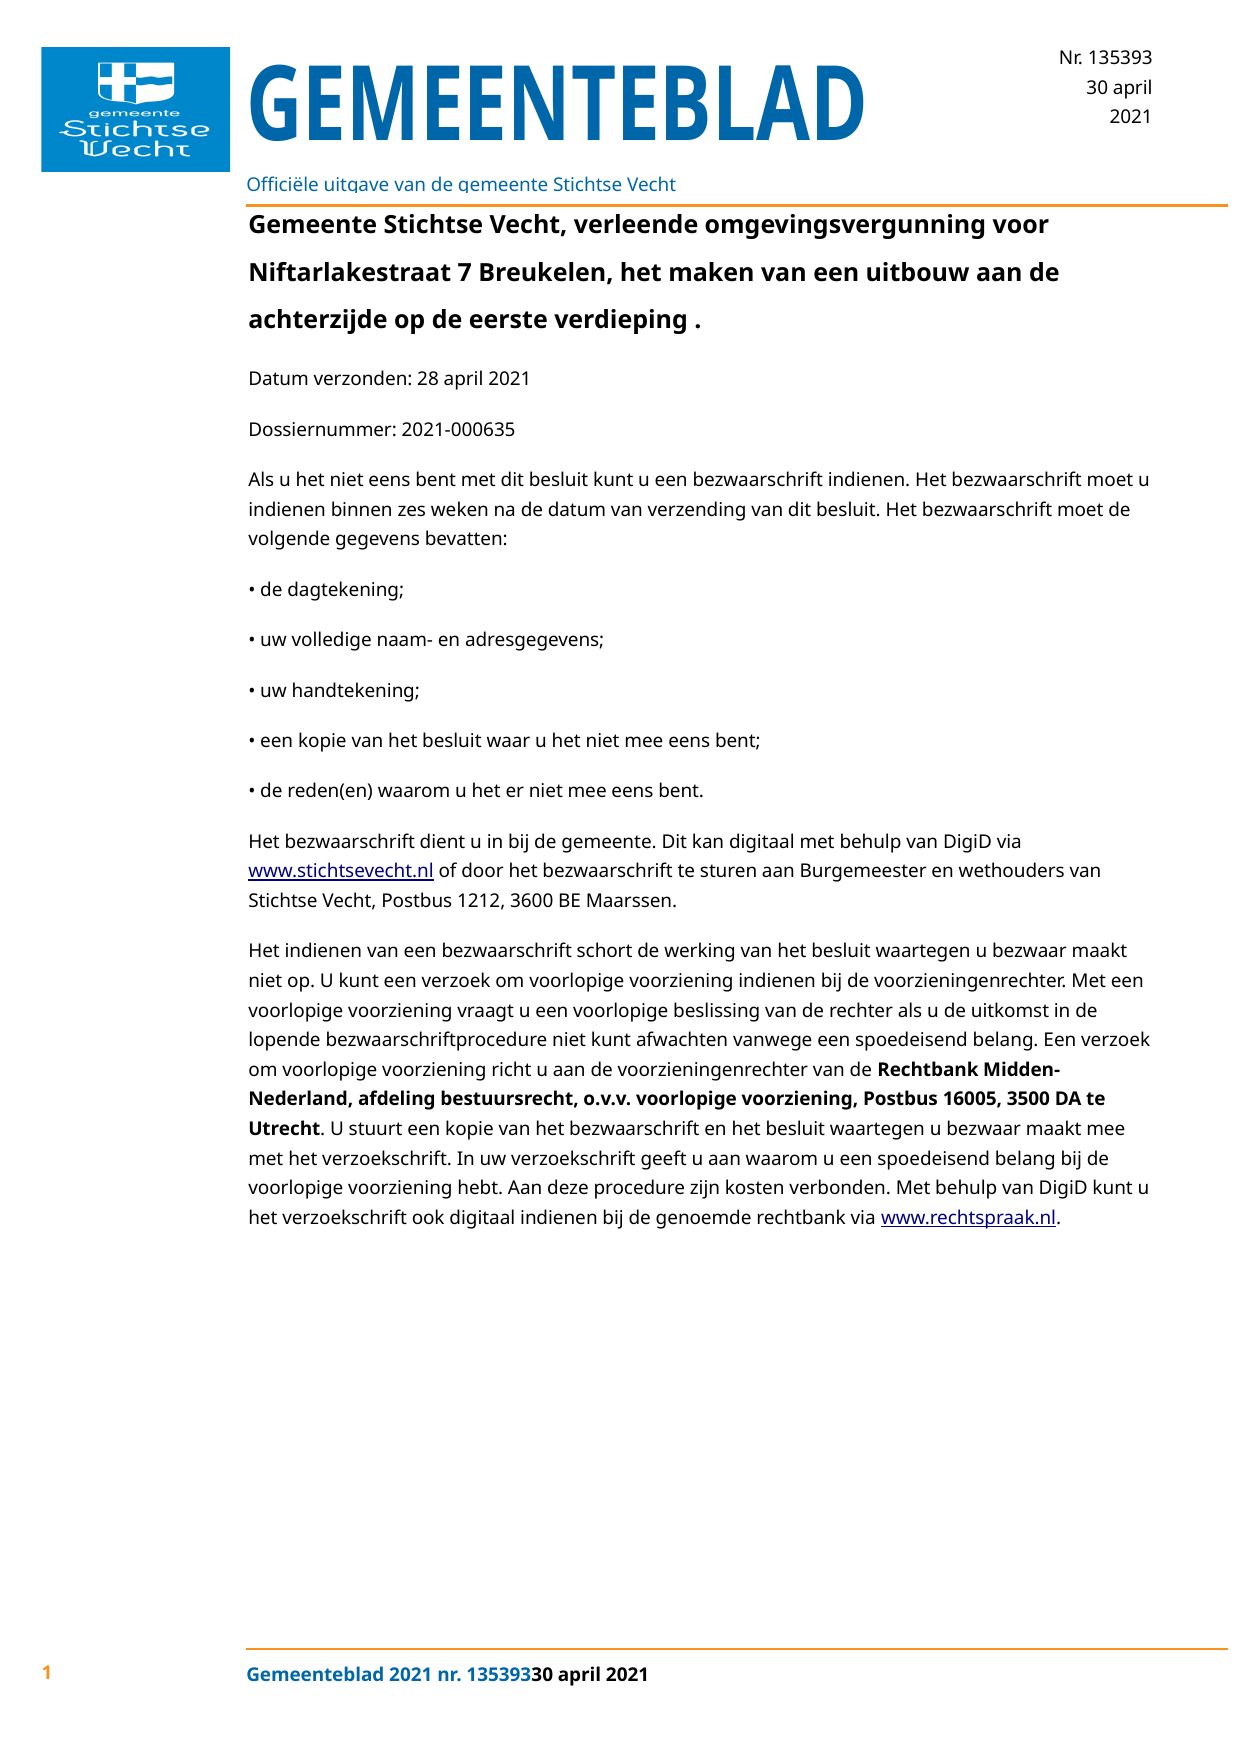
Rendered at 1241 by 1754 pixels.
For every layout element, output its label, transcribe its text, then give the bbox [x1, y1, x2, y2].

text • een kopie van het besluit waar u het niet mee eens bent; [248, 727, 1152, 753]
text • de dagtekening; [248, 576, 1152, 602]
picture [99, 63, 135, 101]
text Het bezwaarschrift dient u in bij de gemeente. Dit kan digitaal met behulp van DigiD via www.stichtsevecht.nl of door het bezwaarschrift te sturen aan Burgemeester en wethouders van Stichtse Vecht, Postbus 1212, 3600 BE Maarssen. [248, 828, 1152, 913]
text Als u het niet eens bent met dit besluit kunt u een bezwaarschrift indienen. Het bezwaarschrift moet u indienen binnen zes weken na de datum van verzending van dit besluit. Het bezwaarschrift moet de volgende gegevens bevatten: [248, 466, 1152, 551]
text Datum verzonden: 28 april 2021 [248, 366, 1152, 391]
text Dossiernummer: 2021-000635 [248, 416, 1152, 442]
text • uw handtekening; [248, 677, 1152, 702]
text Het indienen van een bezwaarschrift schort de werking van het besluit waartegen u bezwaar maakt niet op. U kunt een verzoek om voorlopige voorziening indienen bij de voorzieningenrechter. Met een voorlopige voorziening vraagt u een voorlopige beslissing van de rechter als u de uitkomst in de lopende bezwaarschriftprocedure niet kunt afwachten vanwege een spoedeisend belang. Een verzoek om voorlopige voorziening richt u aan de voorzieningenrechter van de Rechtbank Midden-Nederland, afdeling bestuursrecht, o.v.v. voorlopige voorziening, Postbus 16005, 3500 DA te Utrecht. U stuurt een kopie van het bezwaarschrift en het besluit waartegen u bezwaar maakt mee met het verzoekschrift. In uw verzoekschrift geeft u aan waarom u een spoedeisend belang bij de voorlopige voorziening hebt. Aan deze procedure zijn kosten verbonden. Met behulp van DigiD kunt u het verzoekschrift ook digitaal indienen bij de genoemde rechtbank via www.rechtspraak.nl. [248, 938, 1152, 1229]
picture [137, 63, 174, 103]
text Gemeente Stichtse Vecht, verleende omgevingsvergunning voor Niftarlakestraat 7 Breukelen, het maken van een uitbouw aan de achterzijde op de eerste verdieping . [248, 207, 1152, 336]
text • uw volledige naam- en adresgegevens; [248, 626, 1152, 652]
text • de reden(en) waarom u het er niet mee eens bent. [248, 778, 1152, 803]
